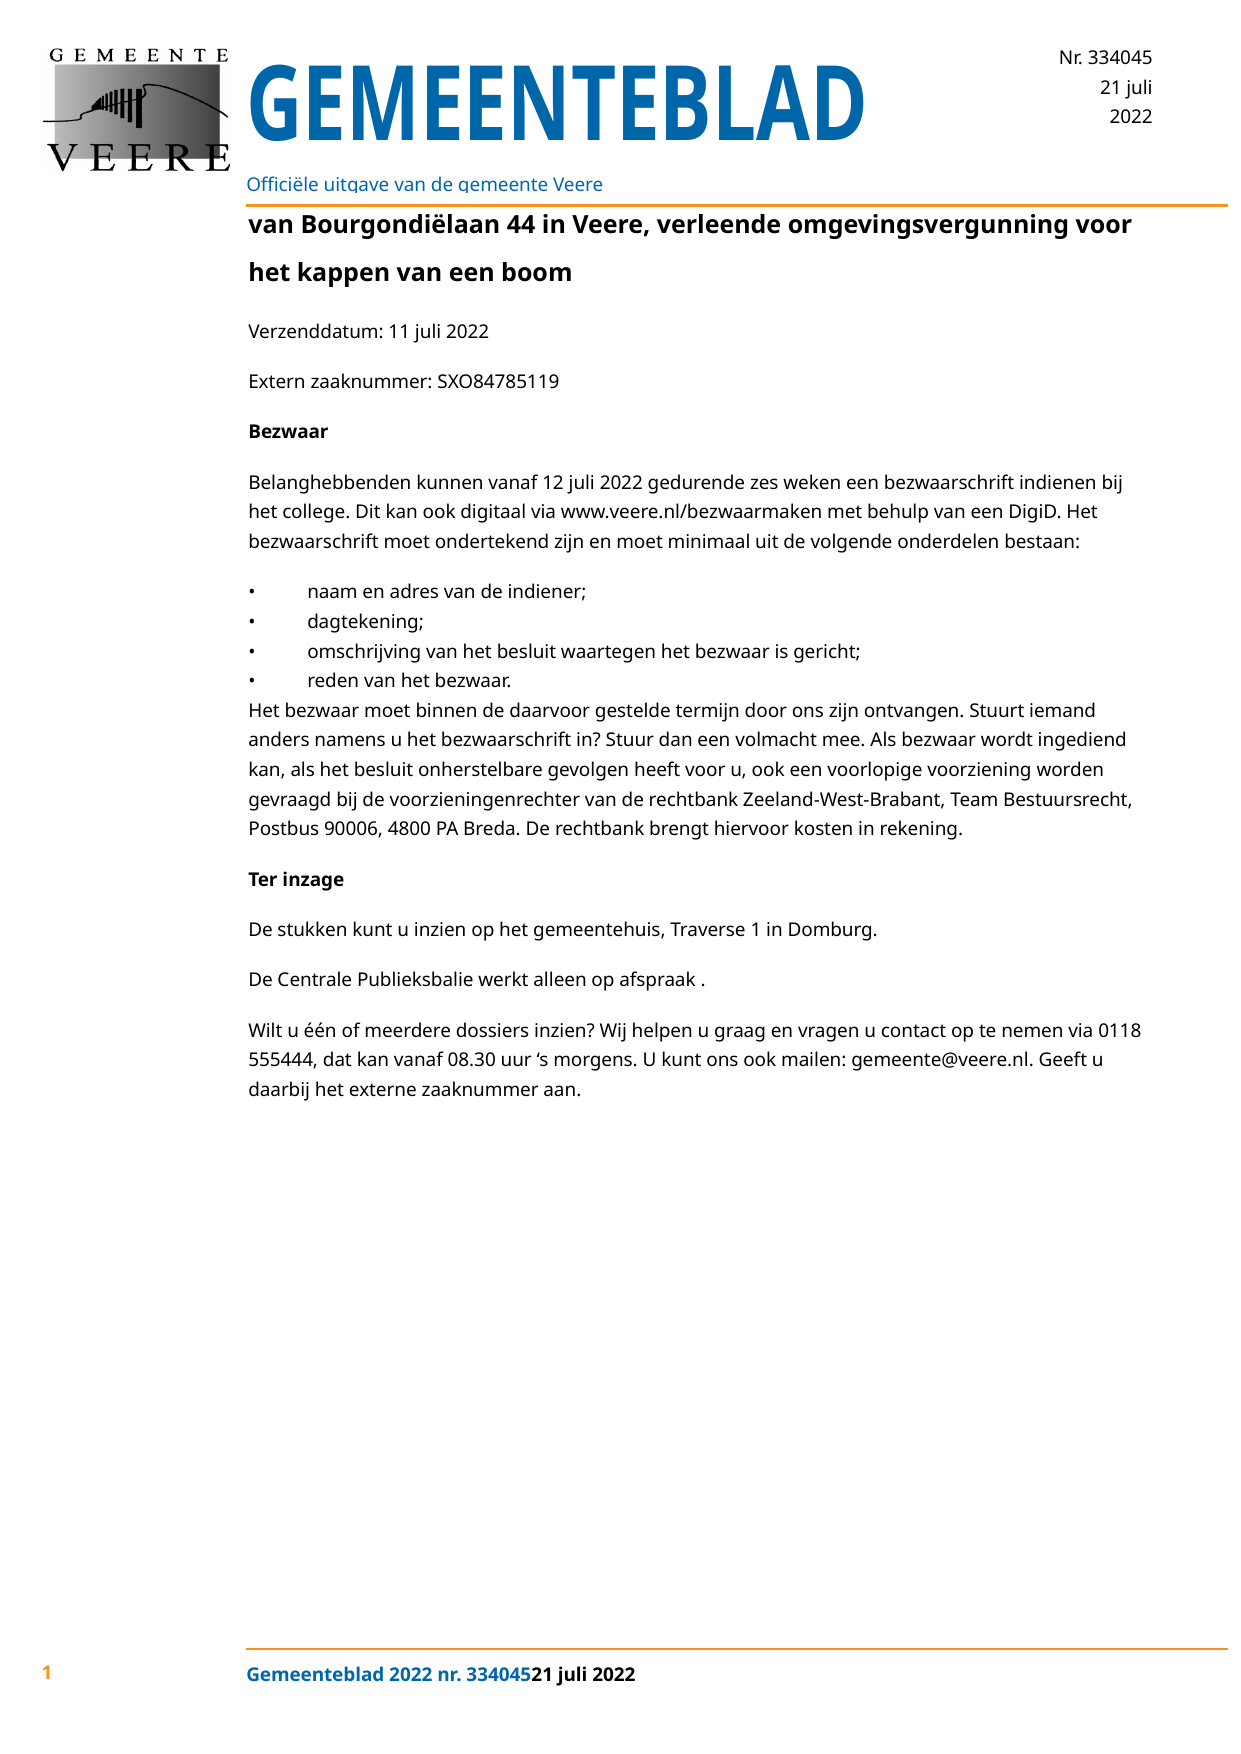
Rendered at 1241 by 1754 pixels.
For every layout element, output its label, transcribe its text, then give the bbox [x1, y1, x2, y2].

text Wilt u één of meerdere dossiers inzien? Wij helpen u graag en vragen u contact op te nemen via 0118 555444, dat kan vanaf 08.30 uur ‘s morgens. U kunt ons ook mailen: gemeente@veere.nl. Geeft u daarbij het externe zaaknummer aan. [248, 1017, 1152, 1102]
list dagtekening; [248, 608, 1152, 634]
list omschrijving van het besluit waartegen het bezwaar is gericht; [248, 638, 1152, 664]
list reden van het bezwaar. [248, 667, 1152, 693]
text Extern zaaknummer: SXO84785119 [248, 368, 1152, 394]
list naam en adres van de indiener; [248, 579, 1152, 604]
text Verzenddatum: 11 juli 2022 [248, 318, 1152, 344]
text Bezwaar [248, 419, 1152, 444]
text Belanghebbenden kunnen vanaf 12 juli 2022 gedurende zes weken een bezwaarschrift indienen bij het college. Dit kan ook digitaal via www.veere.nl/bezwaarmaken met behulp van een DigiD. Het bezwaarschrift moet ondertekend zijn en moet minimaal uit de volgende onderdelen bestaan: [248, 469, 1152, 554]
text Ter inzage [248, 866, 1152, 892]
text van Bourgondiëlaan 44 in Veere, verleende omgevingsvergunning voor het kappen van een boom [248, 207, 1152, 288]
text Het bezwaar moet binnen de daarvoor gestelde termijn door ons zijn ontvangen. Stuurt iemand anders namens u het bezwaarschrift in? Stuur dan een volmacht mee. Als bezwaar wordt ingediend kan, als het besluit onherstelbare gevolgen heeft voor u, ook een voorlopige voorziening worden gevraagd bij de voorzieningenrechter van de rechtbank Zeeland-West-Brabant, Team Bestuursrecht, Postbus 90006, 4800 PA Breda. De rechtbank brengt hiervoor kosten in rekening. [248, 697, 1152, 841]
text De Centrale Publieksbalie werkt alleen op afspraak . [248, 967, 1152, 992]
text De stukken kunt u inzien op het gemeentehuis, Traverse 1 in Domburg. [248, 916, 1152, 942]
picture [41, 47, 231, 172]
